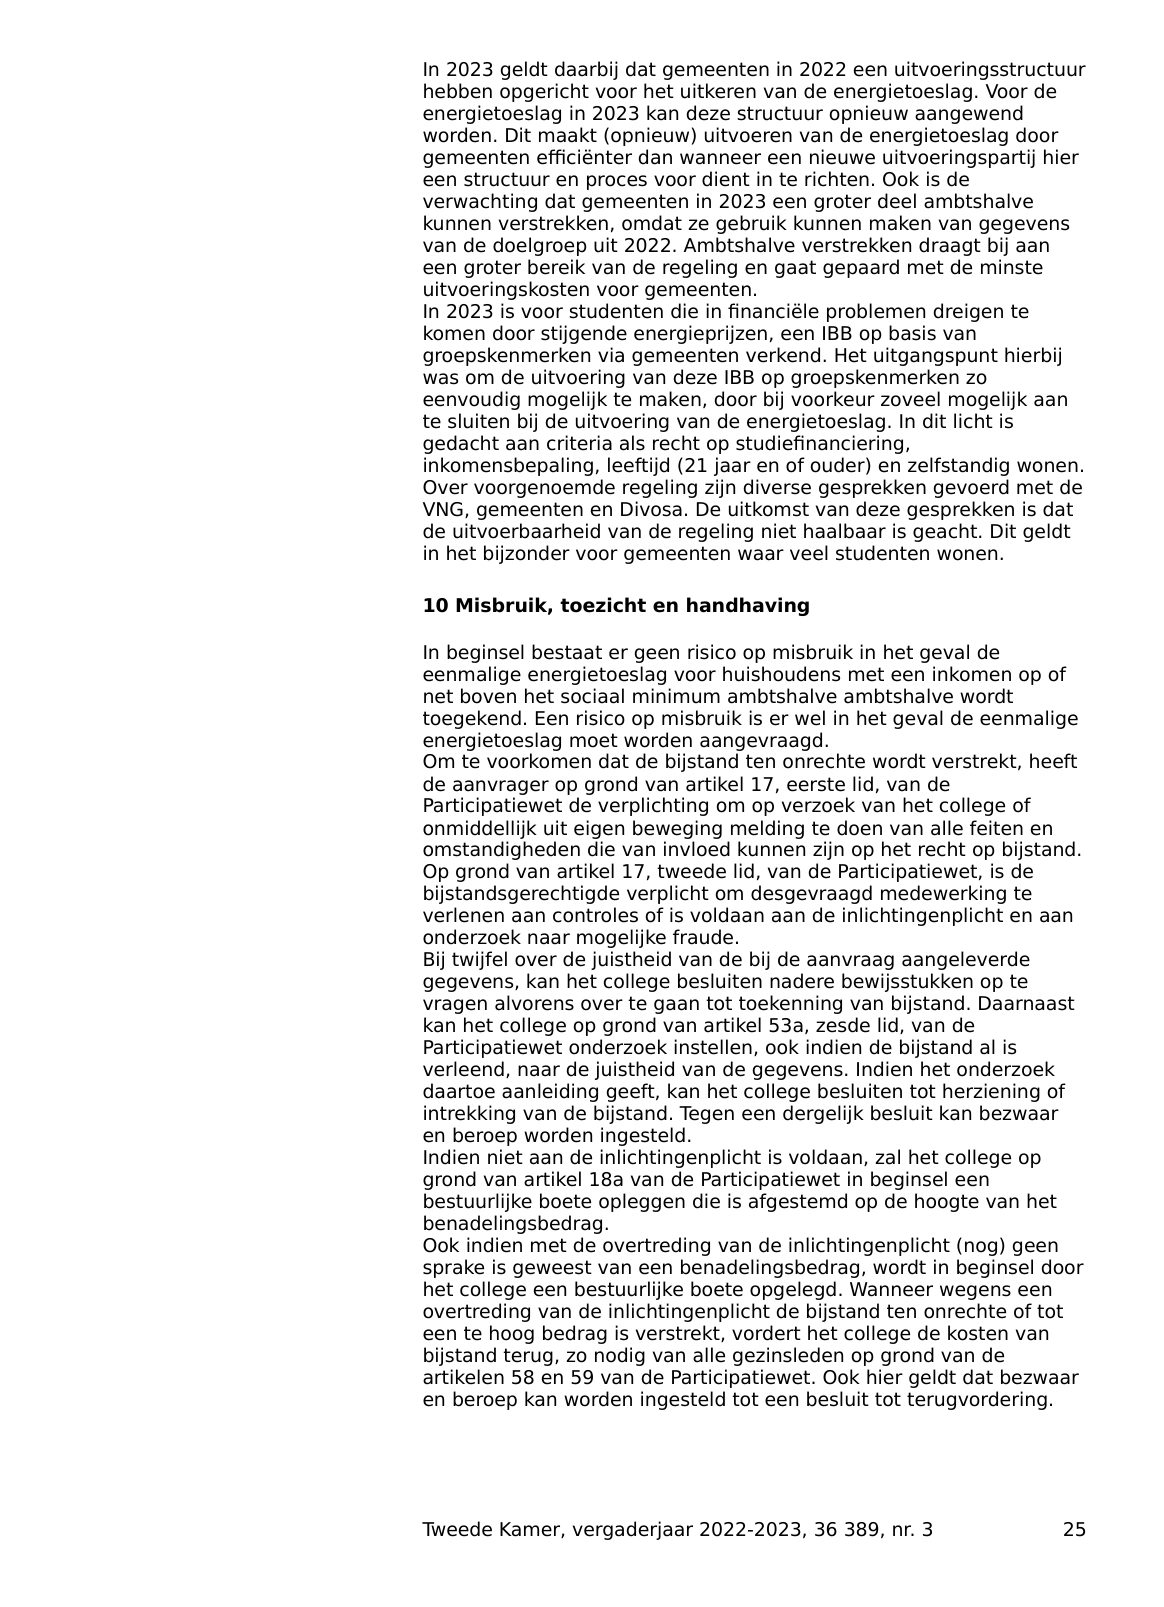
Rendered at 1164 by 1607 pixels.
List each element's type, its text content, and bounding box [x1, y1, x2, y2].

subtitle 10 Misbruik, toezicht en handhaving [422, 594, 1087, 617]
text In 2023 geldt daarbij dat gemeenten in 2022 een uitvoeringsstructuur hebben opgericht voor het uitkeren van de energietoeslag. Voor de energietoeslag in 2023 kan deze structuur opnieuw aangewend worden. Dit maakt (opnieuw) uitvoeren van de energietoeslag door gemeenten efficiënter dan wanneer een nieuwe uitvoeringspartij hier een structuur en proces voor dient in te richten. Ook is de verwachting dat gemeenten in 2023 een groter deel ambtshalve kunnen verstrekken, omdat ze gebruik kunnen maken van gegevens van de doelgroep uit 2022. Ambtshalve verstrekken draagt bij aan een groter bereik van de regeling en gaat gepaard met de minste uitvoeringskosten voor gemeenten. [422, 59, 1087, 301]
text In beginsel bestaat er geen risico op misbruik in het geval de eenmalige energietoeslag voor huishoudens met een inkomen op of net boven het sociaal minimum ambtshalve ambtshalve wordt toegekend. Een risico op misbruik is er wel in het geval de eenmalige energietoeslag moet worden aangevraagd. [422, 642, 1087, 751]
text Ook indien met de overtreding van de inlichtingenplicht (nog) geen sprake is geweest van een benadelingsbedrag, wordt in beginsel door het college een bestuurlijke boete opgelegd. Wanneer wegens een overtreding van de inlichtingenplicht de bijstand ten onrechte of tot een te hoog bedrag is verstrekt, vordert het college de kosten van bijstand terug, zo nodig van alle gezinsleden op grond van de artikelen 58 en 59 van de Participatiewet. Ook hier geldt dat bezwaar en beroep kan worden ingesteld tot een besluit tot terugvordering. [422, 1235, 1087, 1411]
text Bij twijfel over de juistheid van de bij de aanvraag aangeleverde gegevens, kan het college besluiten nadere bewijsstukken op te vragen alvorens over te gaan tot toekenning van bijstand. Daarnaast kan het college op grond van artikel 53a, zesde lid, van de Participatiewet onderzoek instellen, ook indien de bijstand al is verleend, naar de juistheid van de gegevens. Indien het onderzoek daartoe aanleiding geeft, kan het college besluiten tot herziening of intrekking van de bijstand. Tegen een dergelijk besluit kan bezwaar en beroep worden ingesteld. [422, 949, 1087, 1147]
text In 2023 is voor studenten die in financiële problemen dreigen te komen door stijgende energieprijzen, een IBB op basis van groepskenmerken via gemeenten verkend. Het uitgangspunt hierbij was om de uitvoering van deze IBB op groepskenmerken zo eenvoudig mogelijk te maken, door bij voorkeur zoveel mogelijk aan te sluiten bij de uitvoering van de energietoeslag. In dit licht is gedacht aan criteria als recht op studiefinanciering, inkomensbepaling, leeftijd (21 jaar en of ouder) en zelfstandig wonen. Over voorgenoemde regeling zijn diverse gesprekken gevoerd met de VNG, gemeenten en Divosa. De uitkomst van deze gesprekken is dat de uitvoerbaarheid van de regeling niet haalbaar is geacht. Dit geldt in het bijzonder voor gemeenten waar veel studenten wonen. [422, 301, 1087, 564]
text Indien niet aan de inlichtingenplicht is voldaan, zal het college op grond van artikel 18a van de Participatiewet in beginsel een bestuurlijke boete opleggen die is afgestemd op de hoogte van het benadelingsbedrag. [422, 1147, 1087, 1235]
text Om te voorkomen dat de bijstand ten onrechte wordt verstrekt, heeft de aanvrager op grond van artikel 17, eerste lid, van de Participatiewet de verplichting om op verzoek van het college of onmiddellijk uit eigen beweging melding te doen van alle feiten en omstandigheden die van invloed kunnen zijn op het recht op bijstand. Op grond van artikel 17, tweede lid, van de Participatiewet, is de bijstandsgerechtigde verplicht om desgevraagd medewerking te verlenen aan controles of is voldaan aan de inlichtingenplicht en aan onderzoek naar mogelijke fraude. [422, 751, 1087, 949]
